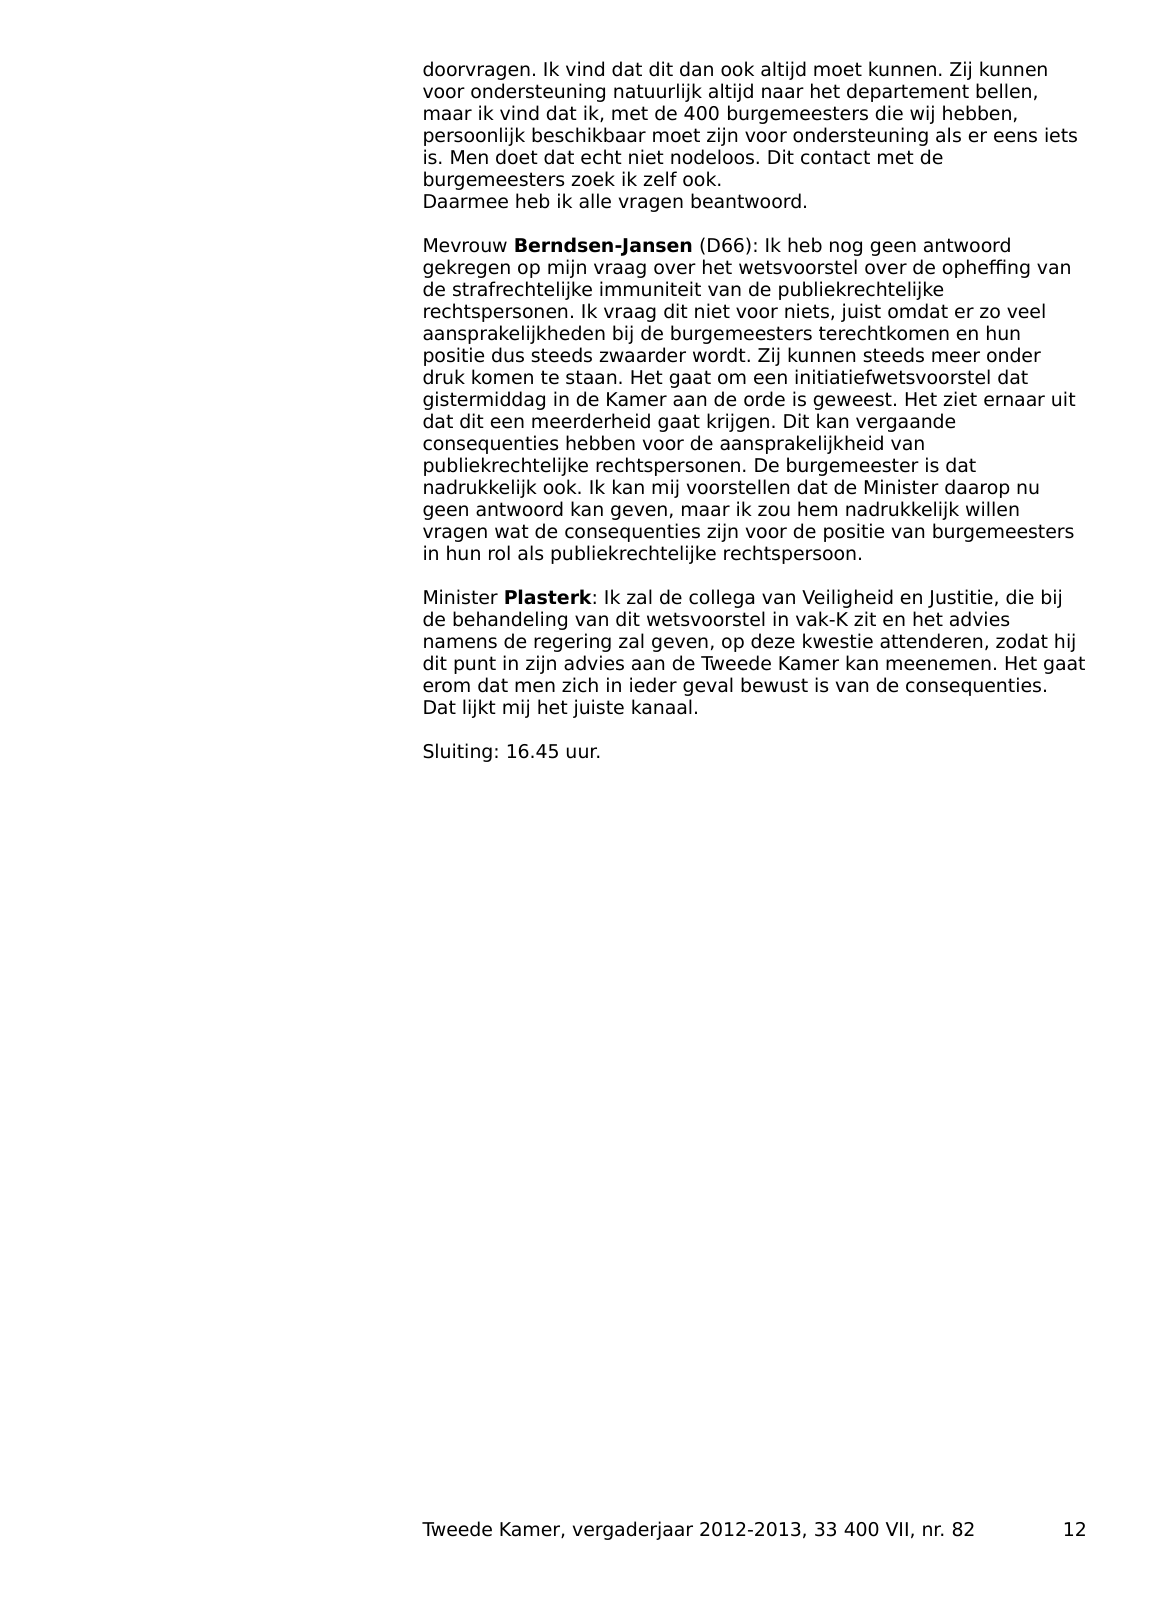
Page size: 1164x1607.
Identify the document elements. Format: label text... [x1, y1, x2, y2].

text Mevrouw Berndsen-Jansen (D66): Ik heb nog geen antwoord gekregen op mijn vraag over het wetsvoorstel over de opheffing van de strafrechtelijke immuniteit van de publiekrechtelijke rechtspersonen. Ik vraag dit niet voor niets, juist omdat er zo veel aansprakelijkheden bij de burgemeesters terechtkomen en hun positie dus steeds zwaarder wordt. Zij kunnen steeds meer onder druk komen te staan. Het gaat om een initiatiefwetsvoorstel dat gistermiddag in de Kamer aan de orde is geweest. Het ziet ernaar uit dat dit een meerderheid gaat krijgen. Dit kan vergaande consequenties hebben voor de aansprakelijkheid van publiekrechtelijke rechtspersonen. De burgemeester is dat nadrukkelijk ook. Ik kan mij voorstellen dat de Minister daarop nu geen antwoord kan geven, maar ik zou hem nadrukkelijk willen vragen wat de consequenties zijn voor de positie van burgemeesters in hun rol als publiekrechtelijke rechtspersoon. [422, 235, 1087, 565]
text Daarmee heb ik alle vragen beantwoord. [422, 191, 1087, 213]
text Minister Plasterk: Ik zal de collega van Veiligheid en Justitie, die bij de behandeling van dit wetsvoorstel in vak-K zit en het advies namens de regering zal geven, op deze kwestie attenderen, zodat hij dit punt in zijn advies aan de Tweede Kamer kan meenemen. Het gaat erom dat men zich in ieder geval bewust is van de consequenties. Dat lijkt mij het juiste kanaal. [422, 587, 1087, 719]
text Sluiting: 16.45 uur. [422, 741, 1087, 763]
text doorvragen. Ik vind dat dit dan ook altijd moet kunnen. Zij kunnen voor ondersteuning natuurlijk altijd naar het departement bellen, maar ik vind dat ik, met de 400 burgemeesters die wij hebben, persoonlijk beschikbaar moet zijn voor ondersteuning als er eens iets is. Men doet dat echt niet nodeloos. Dit contact met de burgemeesters zoek ik zelf ook. [422, 59, 1087, 191]
